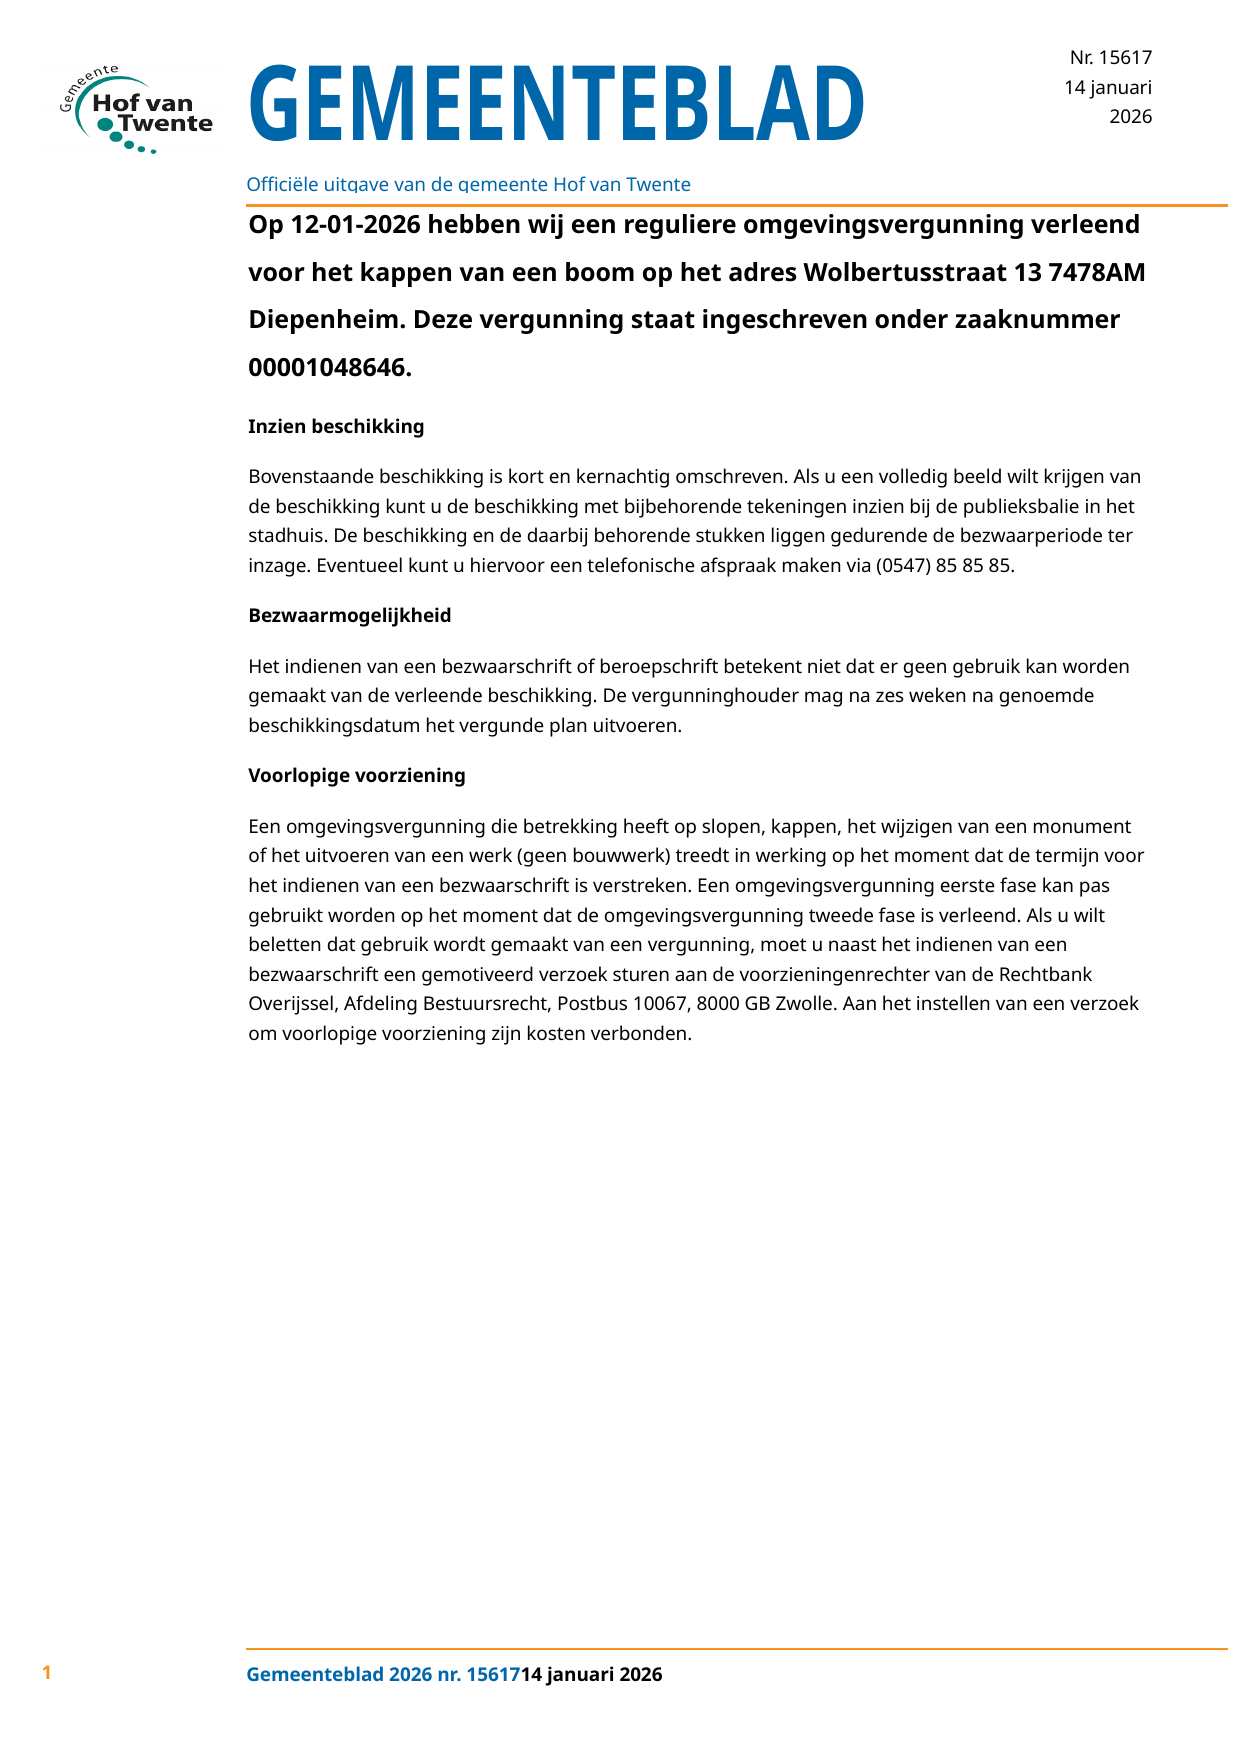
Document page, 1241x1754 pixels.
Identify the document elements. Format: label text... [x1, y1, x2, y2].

text Inzien beschikking [248, 413, 1152, 439]
text Een omgevingsvergunning die betrekking heeft op slopen, kappen, het wijzigen van een monument of het uitvoeren van een werk (geen bouwwerk) treedt in werking op het moment dat de termijn voor het indienen van een bezwaarschrift is verstreken. Een omgevingsvergunning eerste fase kan pas gebruikt worden op het moment dat de omgevingsvergunning tweede fase is verleend. Als u wilt beletten dat gebruik wordt gemaakt van een vergunning, moet u naast het indienen van een bezwaarschrift een gemotiveerd verzoek sturen aan de voorzieningenrechter van de Rechtbank Overijssel, Afdeling Bestuursrecht, Postbus 10067, 8000 GB Zwolle. Aan het instellen van een verzoek om voorlopige voorziening zijn kosten verbonden. [248, 813, 1152, 1046]
picture [41, 47, 231, 172]
text Voorlopige voorziening [248, 763, 1152, 788]
text Op 12-01-2026 hebben wij een reguliere omgevingsvergunning verleend voor het kappen van een boom op het adres Wolbertusstraat 13 7478AM Diepenheim. Deze vergunning staat ingeschreven onder zaaknummer 00001048646. [248, 207, 1152, 384]
text Bezwaarmogelijkheid [248, 603, 1152, 628]
text Bovenstaande beschikking is kort en kernachtig omschreven. Als u een volledig beeld wilt krijgen van de beschikking kunt u de beschikking met bijbehorende tekeningen inzien bij de publieksbalie in het stadhuis. De beschikking en de daarbij behorende stukken liggen gedurende de bezwaarperiode ter inzage. Eventueel kunt u hiervoor een telefonische afspraak maken via (0547) 85 85 85. [248, 463, 1152, 578]
text Het indienen van een bezwaarschrift of beroepschrift betekent niet dat er geen gebruik kan worden gemaakt van de verleende beschikking. De vergunninghouder mag na zes weken na genoemde beschikkingsdatum het vergunde plan uitvoeren. [248, 653, 1152, 738]
